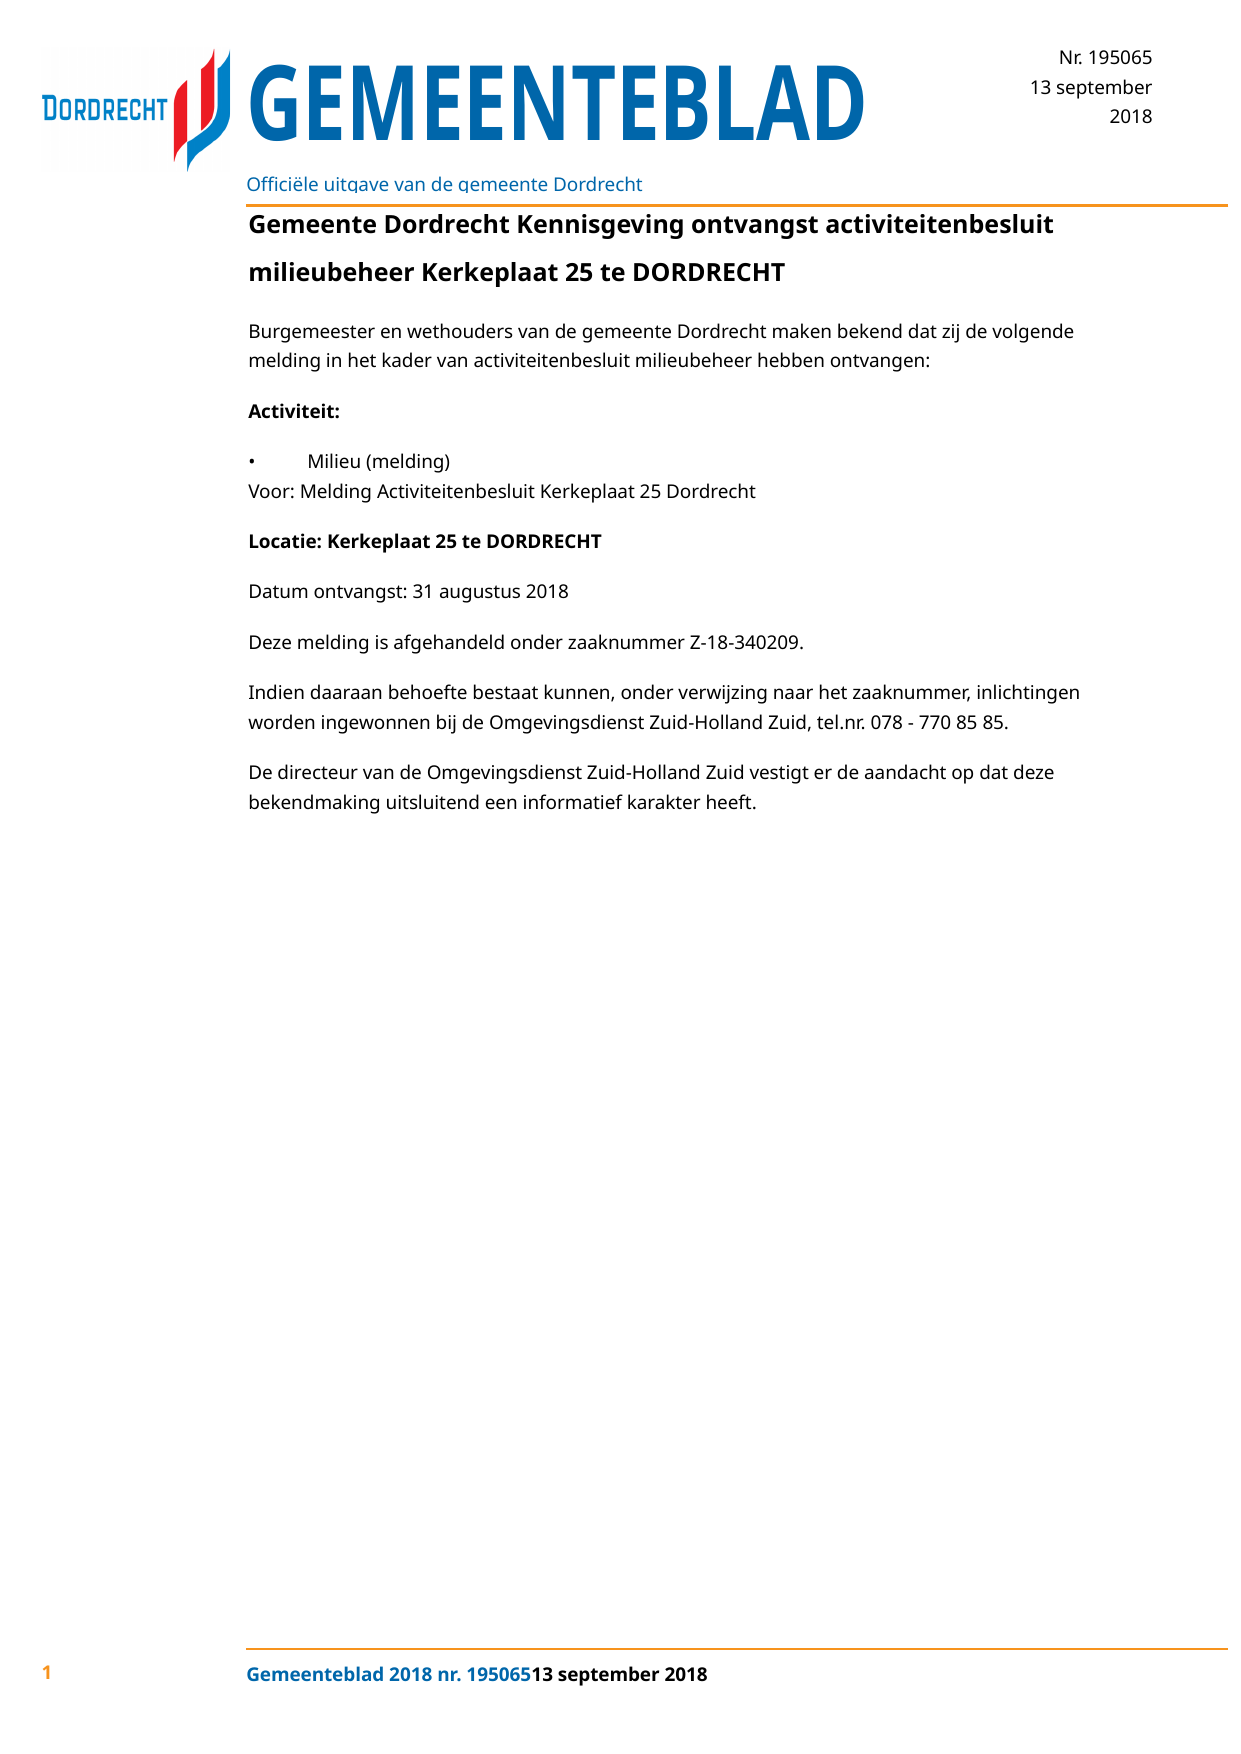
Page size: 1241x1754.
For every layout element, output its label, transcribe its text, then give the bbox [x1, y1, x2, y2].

text Gemeente Dordrecht Kennisgeving ontvangst activiteitenbesluit milieubeheer Kerkeplaat 25 te DORDRECHT [248, 207, 1152, 288]
text Voor: Melding Activiteitenbesluit Kerkeplaat 25 Dordrecht [248, 478, 1152, 504]
text Burgemeester en wethouders van de gemeente Dordrecht maken bekend dat zij de volgende melding in het kader van activiteitenbesluit milieubeheer hebben ontvangen: [248, 318, 1152, 373]
text Indien daaraan behoefte bestaat kunnen, onder verwijzing naar het zaaknummer, inlichtingen worden ingewonnen bij de Omgevingsdienst Zuid-Holland Zuid, tel.nr. 078 - 770 85 85. [248, 679, 1152, 735]
picture [41, 47, 231, 172]
text Activiteit: [248, 398, 1152, 424]
text De directeur van de Omgevingsdienst Zuid-Holland Zuid vestigt er de aandacht op dat deze bekendmaking uitsluitend een informatief karakter heeft. [248, 759, 1152, 815]
text Locatie: Kerkeplaat 25 te DORDRECHT [248, 528, 1152, 554]
text Deze melding is afgehandeld onder zaaknummer Z-18-340209. [248, 629, 1152, 655]
text Datum ontvangst: 31 augustus 2018 [248, 579, 1152, 604]
list Milieu (melding) [248, 448, 1152, 474]
